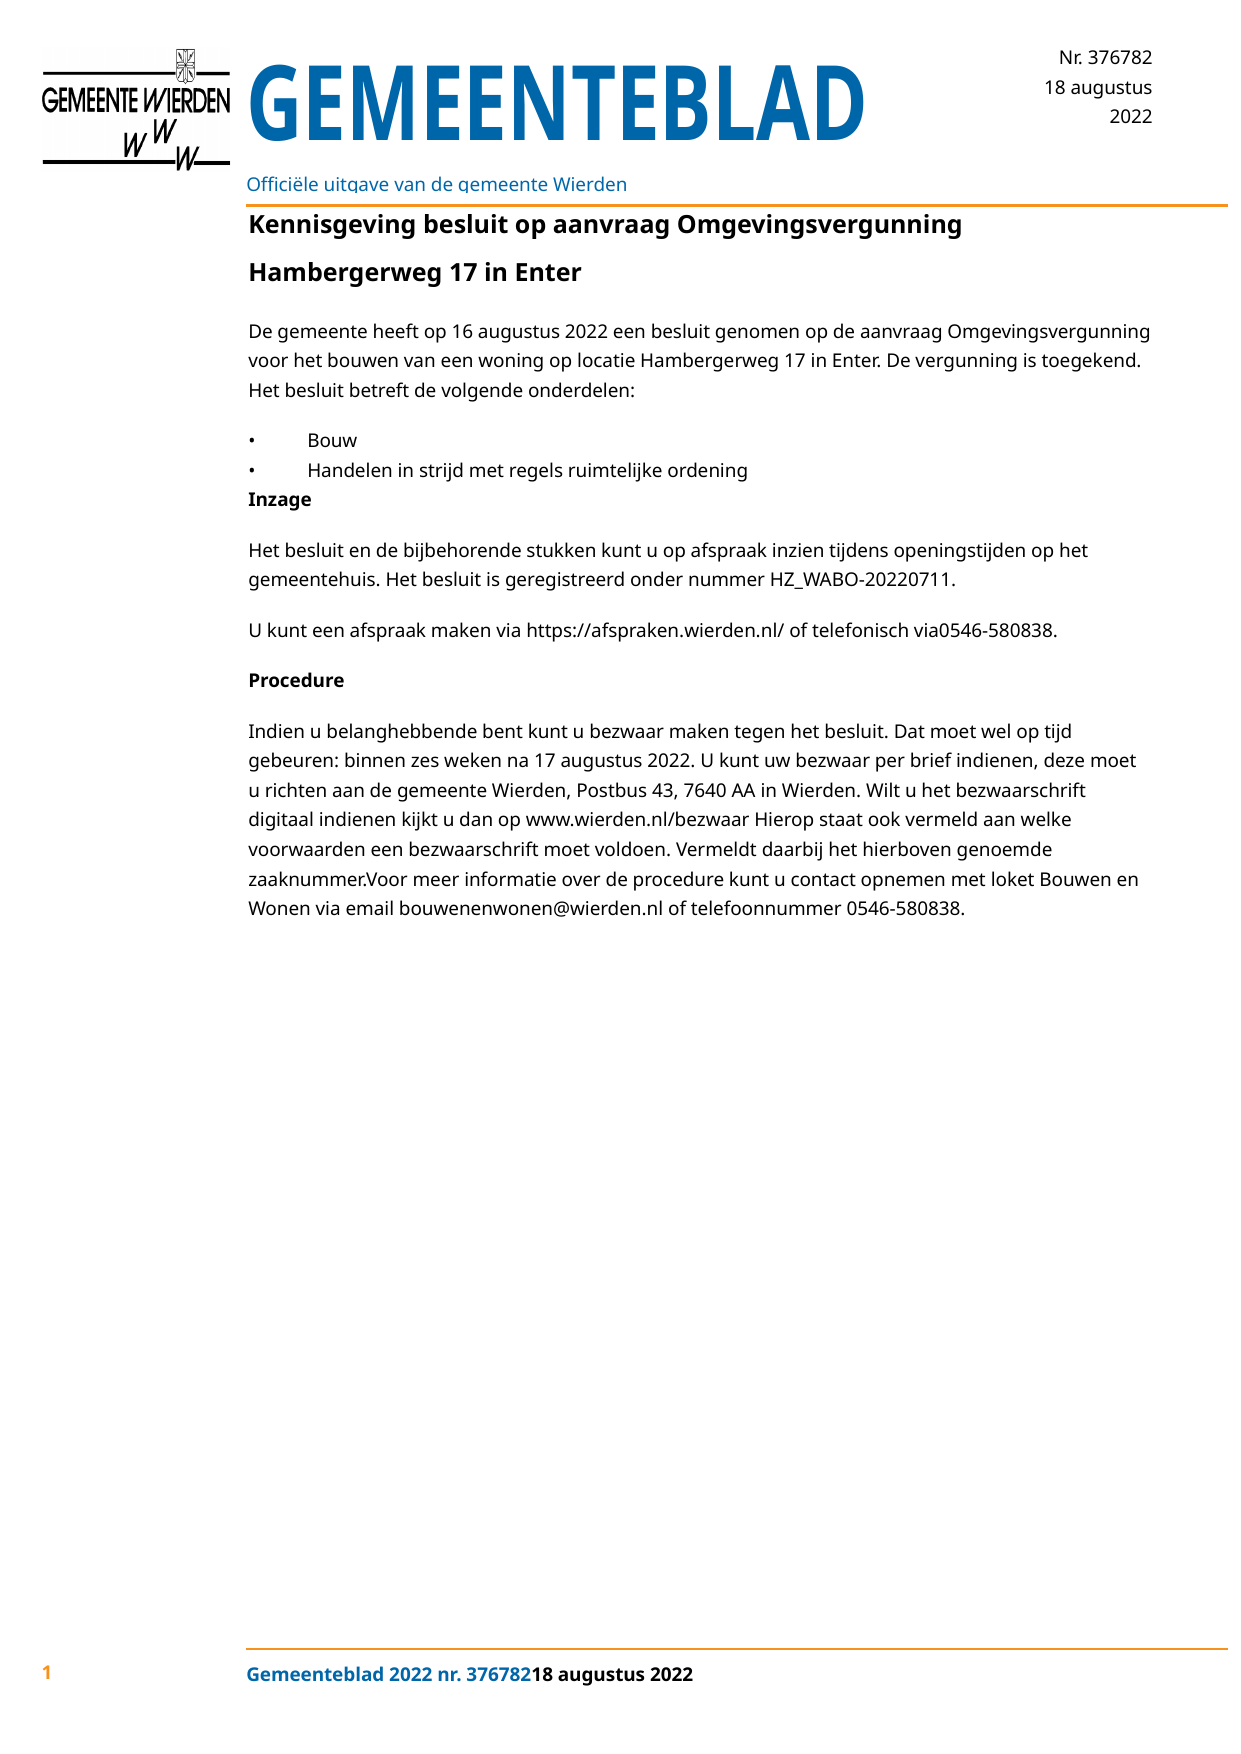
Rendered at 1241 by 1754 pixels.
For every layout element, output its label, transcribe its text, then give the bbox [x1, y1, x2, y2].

text Het besluit en de bijbehorende stukken kunt u op afspraak inzien tijdens openingstijden op het gemeentehuis. Het besluit is geregistreerd onder nummer HZ_WABO-20220711. [248, 537, 1152, 592]
text Kennisgeving besluit op aanvraag Omgevingsvergunning Hambergerweg 17 in Enter [248, 207, 1152, 288]
text Indien u belanghebbende bent kunt u bezwaar maken tegen het besluit. Dat moet wel op tijd gebeuren: binnen zes weken na 17 augustus 2022. U kunt uw bezwaar per brief indienen, deze moet u richten aan de gemeente Wierden, Postbus 43, 7640 AA in Wierden. Wilt u het bezwaarschrift digitaal indienen kijkt u dan op www.wierden.nl/bezwaar Hierop staat ook vermeld aan welke voorwaarden een bezwaarschrift moet voldoen. Vermeldt daarbij het hierboven genoemde zaaknummer.Voor meer informatie over de procedure kunt u contact opnemen met loket Bouwen en Wonen via email bouwenenwonen@wierden.nl of telefoonnummer 0546-580838. [248, 718, 1152, 921]
text U kunt een afspraak maken via https://afspraken.wierden.nl/ of telefonisch via0546-580838. [248, 617, 1152, 643]
list Bouw [248, 427, 1152, 453]
list Handelen in strijd met regels ruimtelijke ordening [248, 457, 1152, 483]
text Procedure [248, 667, 1152, 693]
text De gemeente heeft op 16 augustus 2022 een besluit genomen op de aanvraag Omgevingsvergunning voor het bouwen van een woning op locatie Hambergerweg 17 in Enter. De vergunning is toegekend. Het besluit betreft de volgende onderdelen: [248, 318, 1152, 403]
text Inzage [248, 487, 1152, 512]
picture [41, 47, 231, 172]
